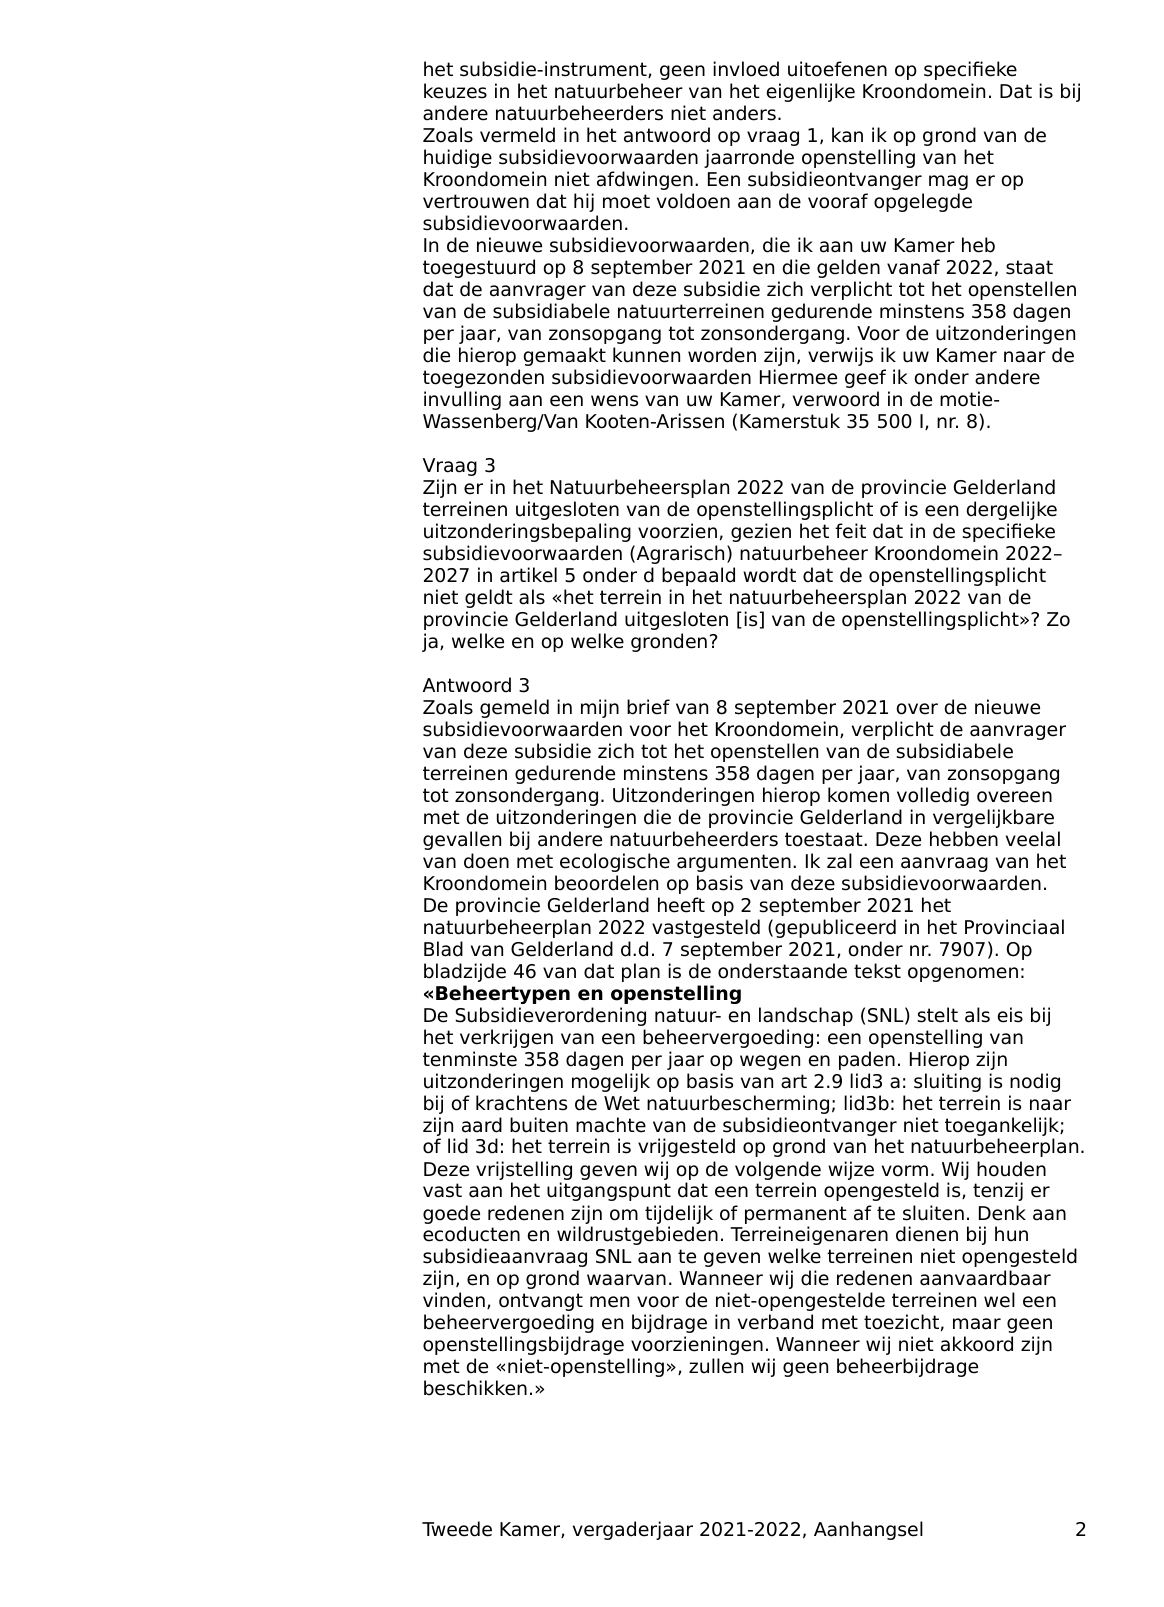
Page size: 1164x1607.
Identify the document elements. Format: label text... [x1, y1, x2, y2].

text «Beheertypen en openstelling [422, 983, 1087, 1004]
text Antwoord 3 [422, 675, 1087, 697]
text In de nieuwe subsidievoorwaarden, die ik aan uw Kamer heb toegestuurd op 8 september 2021 en die gelden vanaf 2022, staat dat de aanvrager van deze subsidie zich verplicht tot het openstellen van de subsidiabele natuurterreinen gedurende minstens 358 dagen per jaar, van zonsopgang tot zonsondergang. Voor de uitzonderingen die hierop gemaakt kunnen worden zijn, verwijs ik uw Kamer naar de toegezonden subsidievoorwaarden Hiermee geef ik onder andere invulling aan een wens van uw Kamer, verwoord in de motie-Wassenberg/Van Kooten-Arissen (Kamerstuk 35 500 I, nr. 8). [422, 235, 1087, 433]
text De Subsidieverordening natuur- en landschap (SNL) stelt als eis bij het verkrijgen van een beheervergoeding: een openstelling van tenminste 358 dagen per jaar op wegen en paden. Hierop zijn uitzonderingen mogelijk op basis van art 2.9 lid3 a: sluiting is nodig bij of krachtens de Wet natuurbescherming; lid3b: het terrein is naar zijn aard buiten machte van de subsidieontvanger niet toegankelijk; of lid 3d: het terrein is vrijgesteld op grond van het natuurbeheerplan. Deze vrijstelling geven wij op de volgende wijze vorm. Wij houden vast aan het uitgangspunt dat een terrein opengesteld is, tenzij er goede redenen zijn om tijdelijk of permanent af te sluiten. Denk aan ecoducten en wildrustgebieden. Terreineigenaren dienen bij hun subsidieaanvraag SNL aan te geven welke terreinen niet opengesteld zijn, en op grond waarvan. Wanneer wij die redenen aanvaardbaar vinden, ontvangt men voor de niet-opengestelde terreinen wel een beheervergoeding en bijdrage in verband met toezicht, maar geen openstellingsbijdrage voorzieningen. Wanneer wij niet akkoord zijn met de «niet-openstelling», zullen wij geen beheerbijdrage beschikken.» [422, 1004, 1087, 1400]
text Zijn er in het Natuurbeheersplan 2022 van de provincie Gelderland terreinen uitgesloten van de openstellingsplicht of is een dergelijke uitzonderingsbepaling voorzien, gezien het feit dat in de specifieke subsidievoorwaarden (Agrarisch) natuurbeheer Kroondomein 2022–2027 in artikel 5 onder d bepaald wordt dat de openstellingsplicht niet geldt als «het terrein in het natuurbeheersplan 2022 van de provincie Gelderland uitgesloten [is] van de openstellingsplicht»? Zo ja, welke en op welke gronden? [422, 477, 1087, 653]
text De provincie Gelderland heeft op 2 september 2021 het natuurbeheerplan 2022 vastgesteld (gepubliceerd in het Provinciaal Blad van Gelderland d.d. 7 september 2021, onder nr. 7907). Op bladzijde 46 van dat plan is de onderstaande tekst opgenomen: [422, 895, 1087, 983]
text Zoals vermeld in het antwoord op vraag 1, kan ik op grond van de huidige subsidievoorwaarden jaarronde openstelling van het Kroondomein niet afdwingen. Een subsidieontvanger mag er op vertrouwen dat hij moet voldoen aan de vooraf opgelegde subsidievoorwaarden. [422, 125, 1087, 235]
text Zoals gemeld in mijn brief van 8 september 2021 over de nieuwe subsidievoorwaarden voor het Kroondomein, verplicht de aanvrager van deze subsidie zich tot het openstellen van de subsidiabele terreinen gedurende minstens 358 dagen per jaar, van zonsopgang tot zonsondergang. Uitzonderingen hierop komen volledig overeen met de uitzonderingen die de provincie Gelderland in vergelijkbare gevallen bij andere natuurbeheerders toestaat. Deze hebben veelal van doen met ecologische argumenten. Ik zal een aanvraag van het Kroondomein beoordelen op basis van deze subsidievoorwaarden. [422, 697, 1087, 895]
text Vraag 3 [422, 455, 1087, 477]
text het subsidie-instrument, geen invloed uitoefenen op specifieke keuzes in het natuurbeheer van het eigenlijke Kroondomein. Dat is bij andere natuurbeheerders niet anders. [422, 59, 1087, 125]
